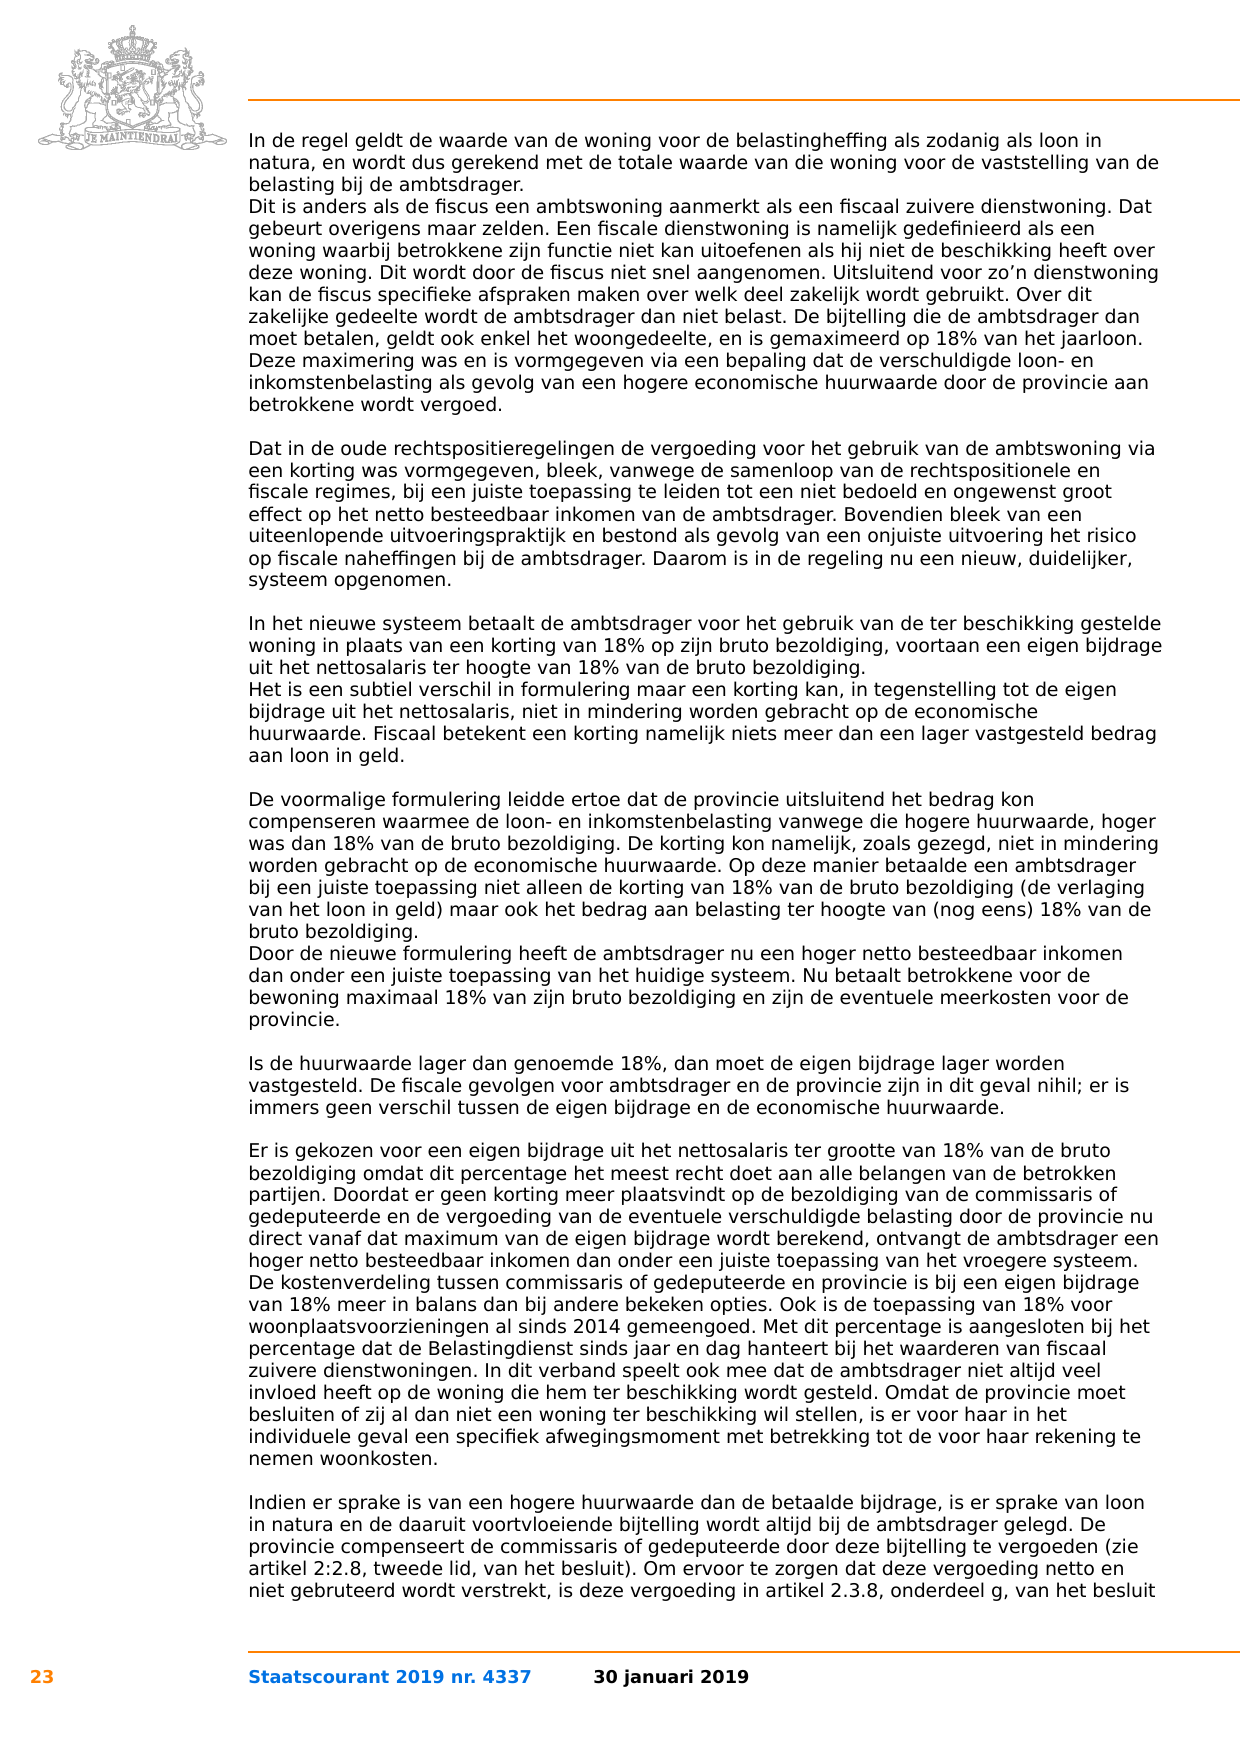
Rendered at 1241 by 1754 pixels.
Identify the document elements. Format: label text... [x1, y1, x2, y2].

text Dit is anders als de fiscus een ambtswoning aanmerkt als een fiscaal zuivere dienstwoning. Dat gebeurt overigens maar zelden. Een fiscale dienstwoning is namelijk gedefinieerd als een woning waarbij betrokkene zijn functie niet kan uitoefenen als hij niet de beschikking heeft over deze woning. Dit wordt door de fiscus niet snel aangenomen. Uitsluitend voor zo’n dienstwoning kan de fiscus specifieke afspraken maken over welk deel zakelijk wordt gebruikt. Over dit zakelijke gedeelte wordt de ambtsdrager dan niet belast. De bijtelling die de ambtsdrager dan moet betalen, geldt ook enkel het woongedeelte, en is gemaximeerd op 18% van het jaarloon. [248, 196, 1163, 350]
text Deze maximering was en is vormgegeven via een bepaling dat de verschuldigde loon- en inkomstenbelasting als gevolg van een hogere economische huurwaarde door de provincie aan betrokkene wordt vergoed. [248, 350, 1163, 416]
text Is de huurwaarde lager dan genoemde 18%, dan moet de eigen bijdrage lager worden vastgesteld. De fiscale gevolgen voor ambtsdrager en de provincie zijn in dit geval nihil; er is immers geen verschil tussen de eigen bijdrage en de economische huurwaarde. [248, 1053, 1163, 1118]
text Er is gekozen voor een eigen bijdrage uit het nettosalaris ter grootte van 18% van de bruto bezoldiging omdat dit percentage het meest recht doet aan alle belangen van de betrokken partijen. Doordat er geen korting meer plaatsvindt op de bezoldiging van de commissaris of gedeputeerde en de vergoeding van de eventuele verschuldigde belasting door de provincie nu direct vanaf dat maximum van de eigen bijdrage wordt berekend, ontvangt de ambtsdrager een hoger netto besteedbaar inkomen dan onder een juiste toepassing van het vroegere systeem. De kostenverdeling tussen commissaris of gedeputeerde en provincie is bij een eigen bijdrage van 18% meer in balans dan bij andere bekeken opties. Ook is de toepassing van 18% voor woonplaatsvoorzieningen al sinds 2014 gemeengoed. Met dit percentage is aangesloten bij het percentage dat de Belastingdienst sinds jaar en dag hanteert bij het waarderen van fiscaal zuivere dienstwoningen. In dit verband speelt ook mee dat de ambtsdrager niet altijd veel invloed heeft op de woning die hem ter beschikking wordt gesteld. Omdat de provincie moet besluiten of zij al dan niet een woning ter beschikking wil stellen, is er voor haar in het individuele geval een specifiek afwegingsmoment met betrekking tot de voor haar rekening te nemen woonkosten. [248, 1140, 1163, 1470]
text Door de nieuwe formulering heeft de ambtsdrager nu een hoger netto besteedbaar inkomen dan onder een juiste toepassing van het huidige systeem. Nu betaalt betrokkene voor de bewoning maximaal 18% van zijn bruto bezoldiging en zijn de eventuele meerkosten voor de provincie. [248, 943, 1163, 1031]
text De voormalige formulering leidde ertoe dat de provincie uitsluitend het bedrag kon compenseren waarmee de loon- en inkomstenbelasting vanwege die hogere huurwaarde, hoger was dan 18% van de bruto bezoldiging. De korting kon namelijk, zoals gezegd, niet in mindering worden gebracht op de economische huurwaarde. Op deze manier betaalde een ambtsdrager bij een juiste toepassing niet alleen de korting van 18% van de bruto bezoldiging (de verlaging van het loon in geld) maar ook het bedrag aan belasting ter hoogte van (nog eens) 18% van de bruto bezoldiging. [248, 789, 1163, 943]
text In de regel geldt de waarde van de woning voor de belastingheffing als zodanig als loon in natura, en wordt dus gerekend met de totale waarde van die woning voor de vaststelling van de belasting bij de ambtsdrager. [248, 130, 1163, 196]
text Het is een subtiel verschil in formulering maar een korting kan, in tegenstelling tot de eigen bijdrage uit het nettosalaris, niet in mindering worden gebracht op de economische huurwaarde. Fiscaal betekent een korting namelijk niets meer dan een lager vastgesteld bedrag aan loon in geld. [248, 679, 1163, 767]
text Indien er sprake is van een hogere huurwaarde dan de betaalde bijdrage, is er sprake van loon in natura en de daaruit voortvloeiende bijtelling wordt altijd bij de ambtsdrager gelegd. De provincie compenseert de commissaris of gedeputeerde door deze bijtelling te vergoeden (zie artikel 2:2.8, tweede lid, van het besluit). Om ervoor te zorgen dat deze vergoeding netto en niet gebruteerd wordt verstrekt, is deze vergoeding in artikel 2.3.8, onderdeel g, van het besluit [248, 1492, 1163, 1602]
text In het nieuwe systeem betaalt de ambtsdrager voor het gebruik van de ter beschikking gestelde woning in plaats van een korting van 18% op zijn bruto bezoldiging, voortaan een eigen bijdrage uit het nettosalaris ter hoogte van 18% van de bruto bezoldiging. [248, 613, 1163, 679]
text Dat in de oude rechtspositieregelingen de vergoeding voor het gebruik van de ambtswoning via een korting was vormgegeven, bleek, vanwege de samenloop van de rechtspositionele en fiscale regimes, bij een juiste toepassing te leiden tot een niet bedoeld en ongewenst groot effect op het netto besteedbaar inkomen van de ambtsdrager. Bovendien bleek van een uiteenlopende uitvoeringspraktijk en bestond als gevolg van een onjuiste uitvoering het risico op fiscale naheffingen bij de ambtsdrager. Daarom is in de regeling nu een nieuw, duidelijker, systeem opgenomen. [248, 437, 1163, 591]
picture [38, 25, 227, 150]
